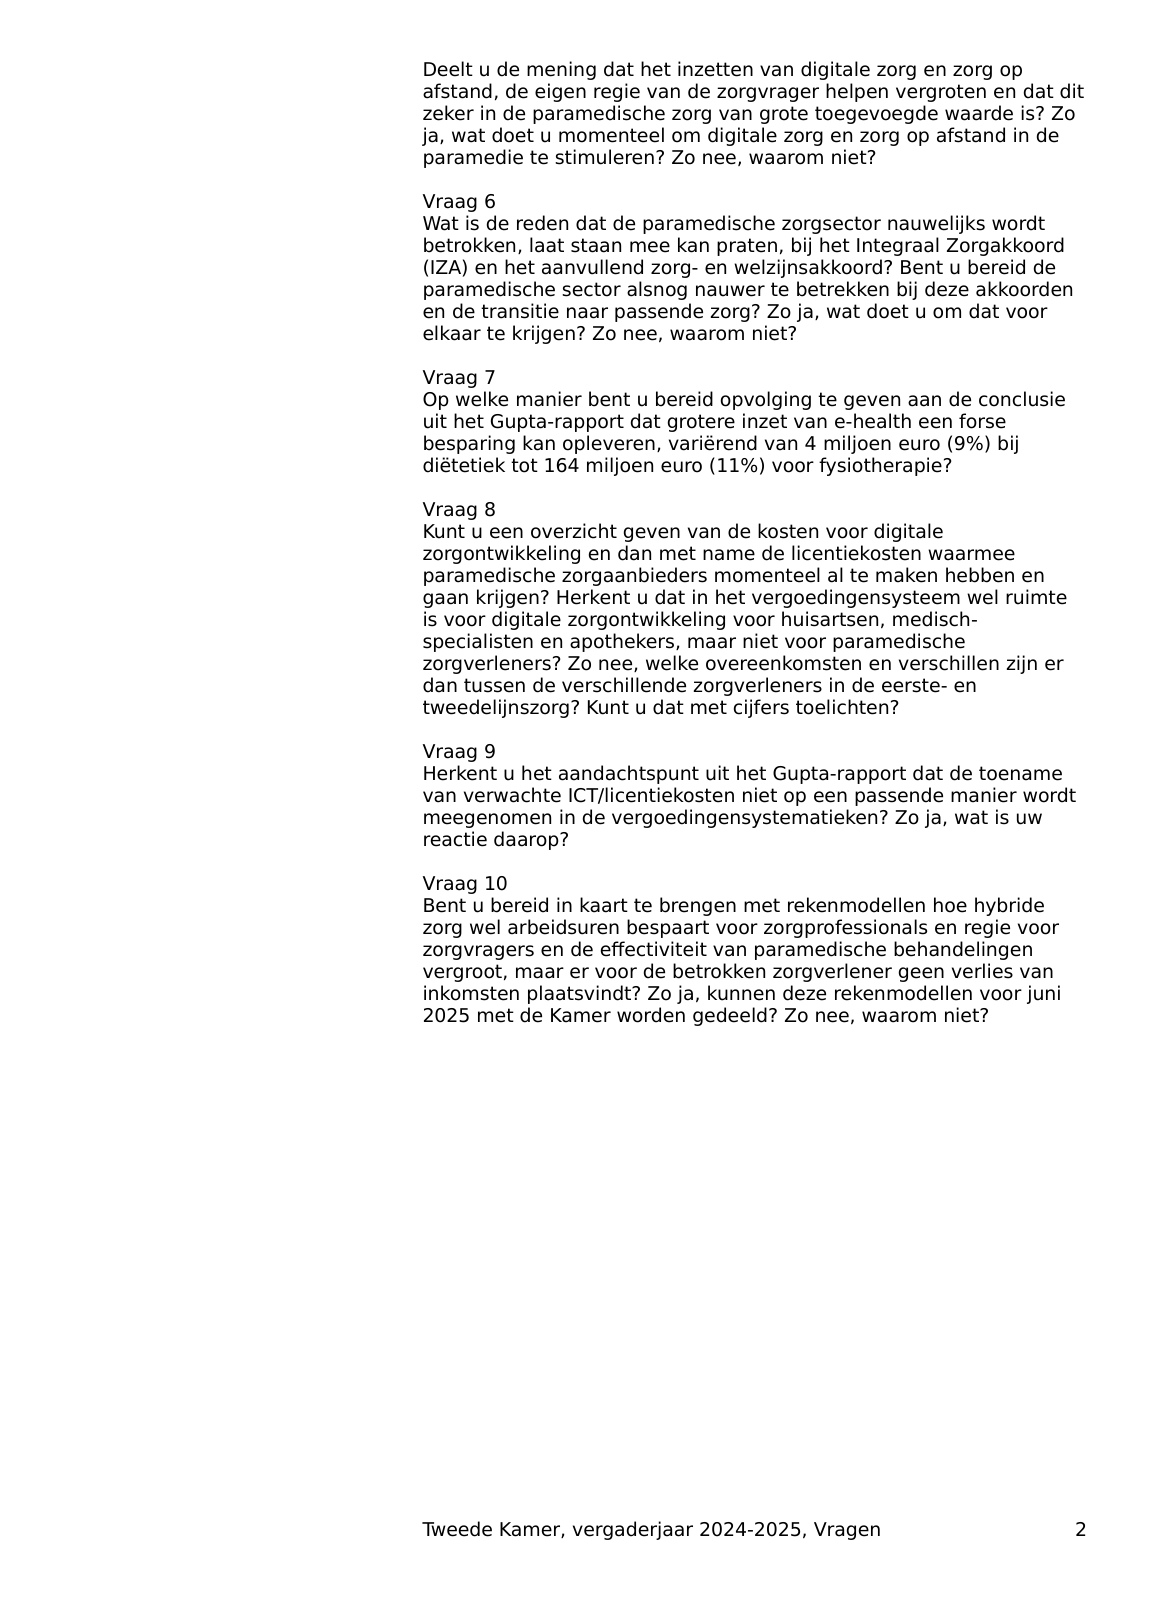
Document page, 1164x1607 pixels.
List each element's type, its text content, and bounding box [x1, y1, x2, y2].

text Deelt u de mening dat het inzetten van digitale zorg en zorg op afstand, de eigen regie van de zorgvrager helpen vergroten en dat dit zeker in de paramedische zorg van grote toegevoegde waarde is? Zo ja, wat doet u momenteel om digitale zorg en zorg op afstand in de paramedie te stimuleren? Zo nee, waarom niet? [422, 59, 1087, 169]
text Herkent u het aandachtspunt uit het Gupta-rapport dat de toename van verwachte ICT/licentiekosten niet op een passende manier wordt meegenomen in de vergoedingensystematieken? Zo ja, wat is uw reactie daarop? [422, 763, 1087, 851]
text Vraag 8 [422, 499, 1087, 521]
text Vraag 9 [422, 741, 1087, 763]
text Vraag 6 [422, 191, 1087, 213]
text Wat is de reden dat de paramedische zorgsector nauwelijks wordt betrokken, laat staan mee kan praten, bij het Integraal Zorgakkoord (IZA) en het aanvullend zorg- en welzijnsakkoord? Bent u bereid de paramedische sector alsnog nauwer te betrekken bij deze akkoorden en de transitie naar passende zorg? Zo ja, wat doet u om dat voor elkaar te krijgen? Zo nee, waarom niet? [422, 213, 1087, 345]
text Vraag 7 [422, 367, 1087, 389]
text Op welke manier bent u bereid opvolging te geven aan de conclusie uit het Gupta-rapport dat grotere inzet van e-health een forse besparing kan opleveren, variërend van 4 miljoen euro (9%) bij diëtetiek tot 164 miljoen euro (11%) voor fysiotherapie? [422, 389, 1087, 477]
text Bent u bereid in kaart te brengen met rekenmodellen hoe hybride zorg wel arbeidsuren bespaart voor zorgprofessionals en regie voor zorgvragers en de effectiviteit van paramedische behandelingen vergroot, maar er voor de betrokken zorgverlener geen verlies van inkomsten plaatsvindt? Zo ja, kunnen deze rekenmodellen voor juni 2025 met de Kamer worden gedeeld? Zo nee, waarom niet? [422, 895, 1087, 1027]
text Vraag 10 [422, 873, 1087, 895]
text Kunt u een overzicht geven van de kosten voor digitale zorgontwikkeling en dan met name de licentiekosten waarmee paramedische zorgaanbieders momenteel al te maken hebben en gaan krijgen? Herkent u dat in het vergoedingensysteem wel ruimte is voor digitale zorgontwikkeling voor huisartsen, medisch-specialisten en apothekers, maar niet voor paramedische zorgverleners? Zo nee, welke overeenkomsten en verschillen zijn er dan tussen de verschillende zorgverleners in de eerste- en tweedelijnszorg? Kunt u dat met cijfers toelichten? [422, 521, 1087, 719]
